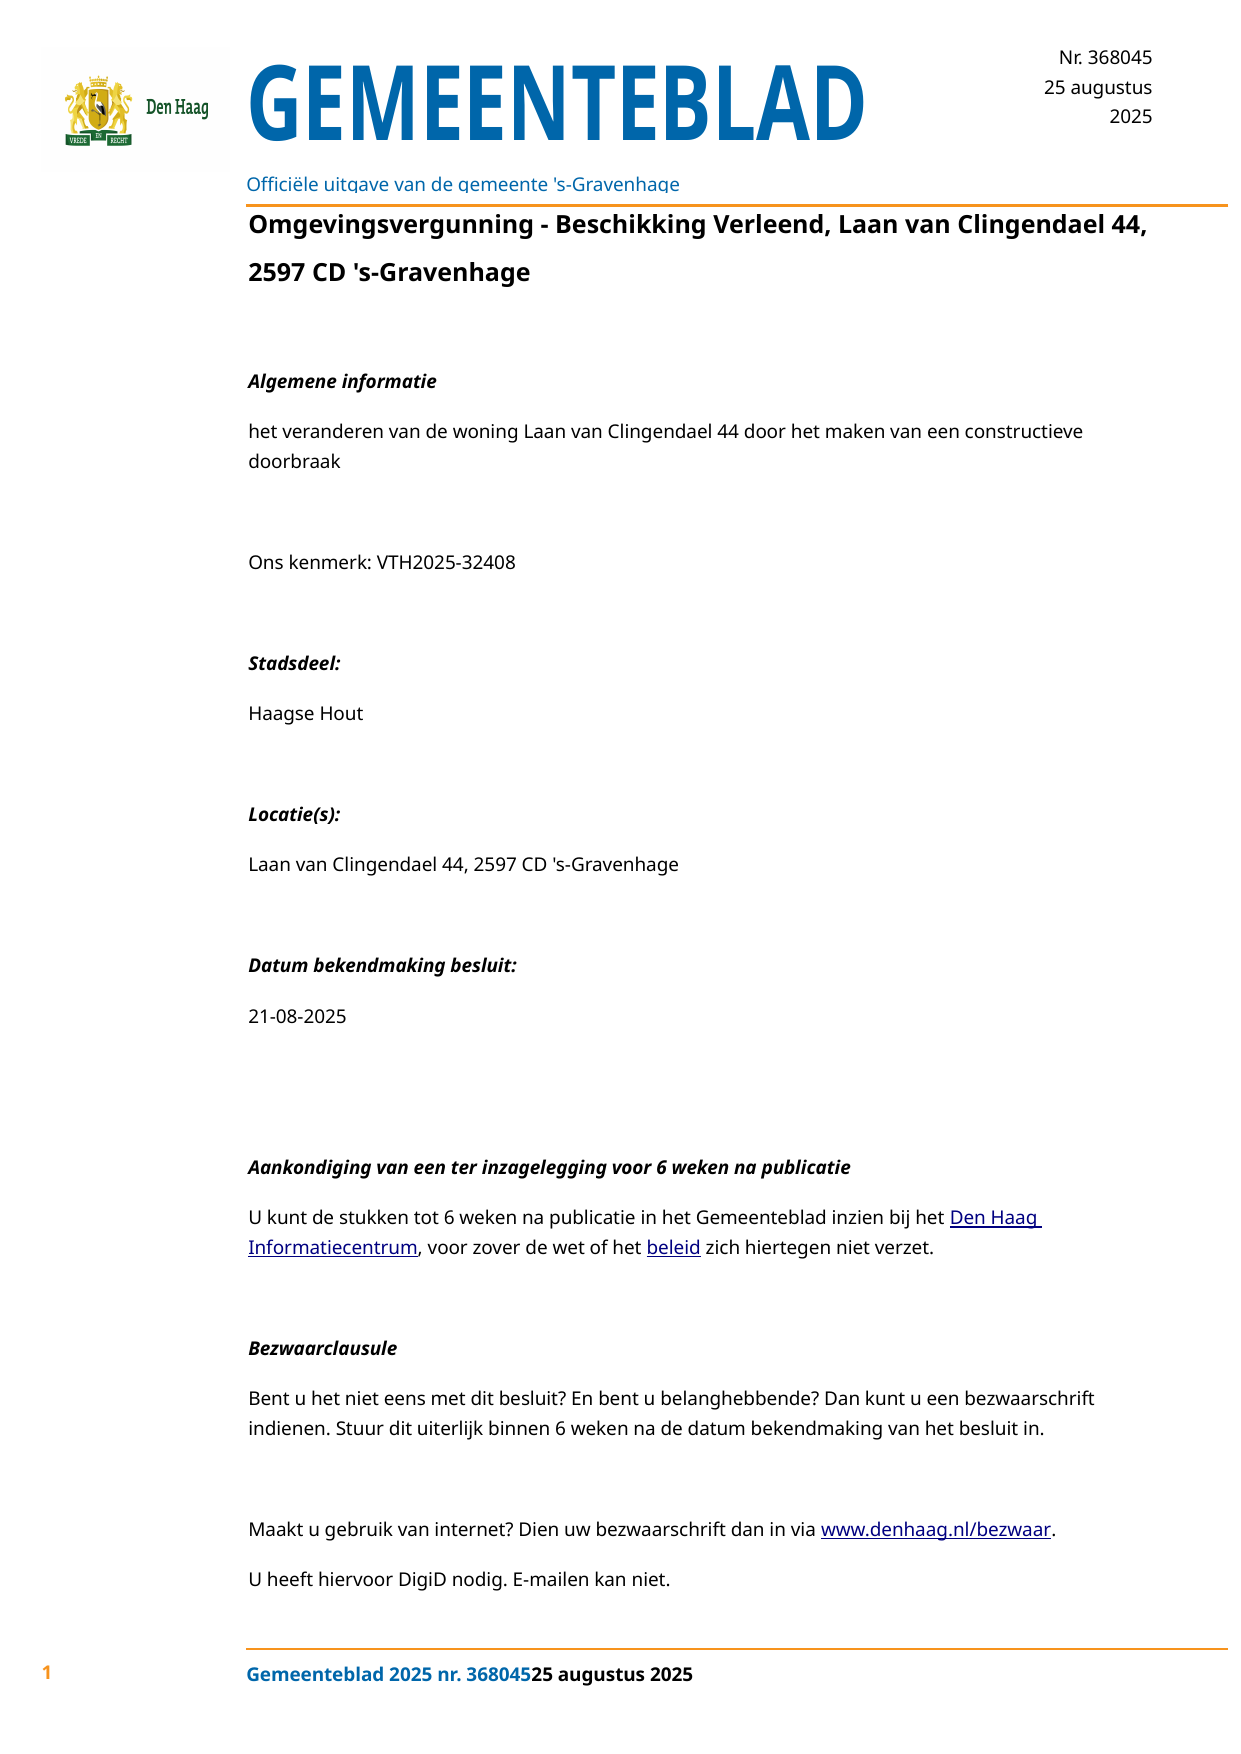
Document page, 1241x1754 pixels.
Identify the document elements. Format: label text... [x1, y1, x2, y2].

text U heeft hiervoor DigiD nodig. E-mailen kan niet. [248, 1566, 1152, 1592]
text Ons kenmerk: VTH2025-32408 [248, 549, 1152, 575]
text Omgevingsvergunning - Beschikking Verleend, Laan van Clingendael 44, 2597 CD 's-Gravenhage [248, 207, 1152, 288]
text Aankondiging van een ter inzagelegging voor 6 weken na publicatie [248, 1154, 1152, 1180]
text het veranderen van de woning Laan van Clingendael 44 door het maken van een constructieve doorbraak [248, 419, 1152, 474]
text Datum bekendmaking besluit: [248, 952, 1152, 978]
text Maakt u gebruik van internet? Dien uw bezwaarschrift dan in via www.denhaag.nl/bezwaar. [248, 1516, 1152, 1542]
text U kunt de stukken tot 6 weken na publicatie in het Gemeenteblad inzien bij het Den Haag Informatiecentrum, voor zover de wet of het beleid zich hiertegen niet verzet. [248, 1204, 1152, 1260]
text Stadsdeel: [248, 650, 1152, 676]
text Bent u het niet eens met dit besluit? En bent u belanghebbende? Dan kunt u een bezwaarschrift indienen. Stuur dit uiterlijk binnen 6 weken na de datum bekendmaking van het besluit in. [248, 1385, 1152, 1441]
text 21-08-2025 [248, 1003, 1152, 1029]
text Laan van Clingendael 44, 2597 CD 's-Gravenhage [248, 852, 1152, 877]
picture [41, 47, 231, 172]
text Algemene informatie [248, 368, 1152, 394]
text Locatie(s): [248, 801, 1152, 827]
text Haagse Hout [248, 700, 1152, 726]
text Bezwaarclausule [248, 1335, 1152, 1361]
